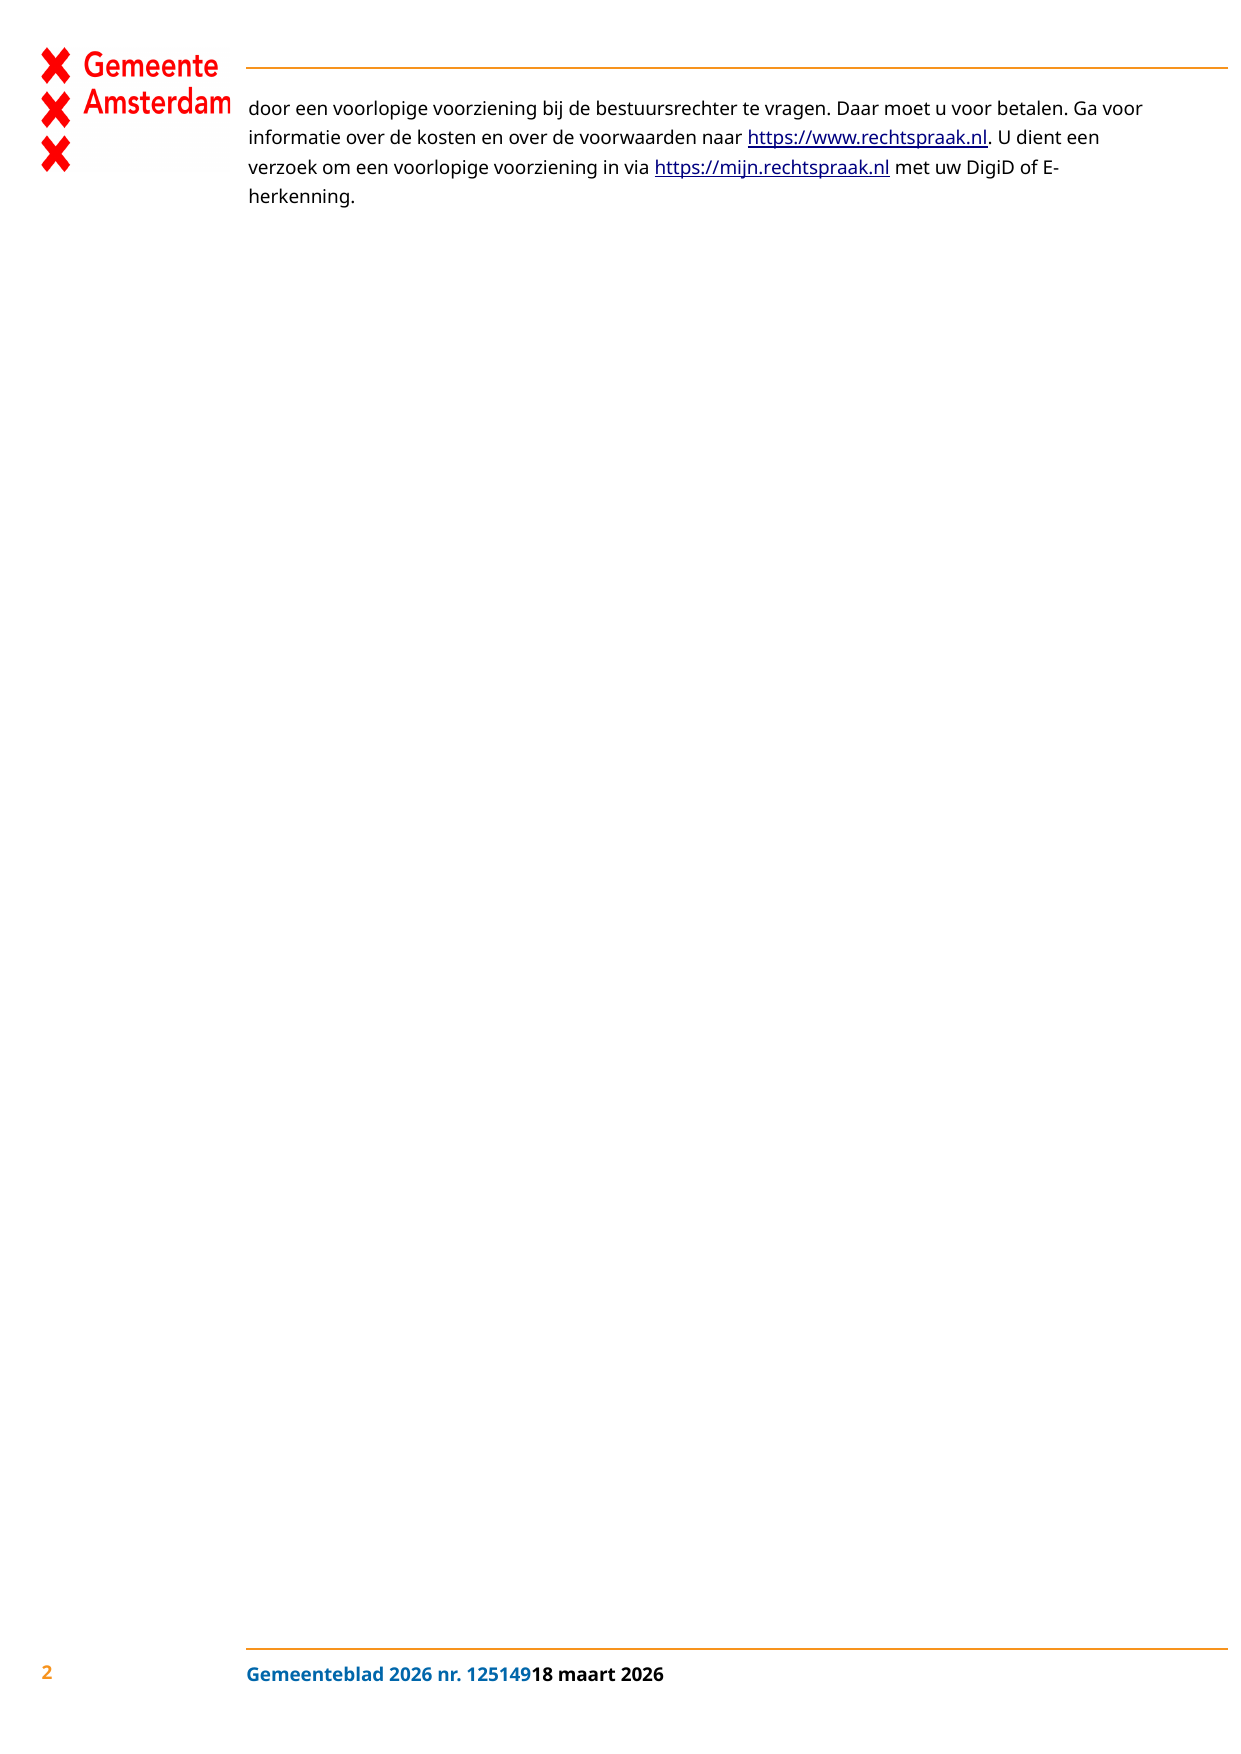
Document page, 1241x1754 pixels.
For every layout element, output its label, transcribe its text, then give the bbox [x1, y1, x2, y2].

text door een voorlopige voorziening bij de bestuursrechter te vragen. Daar moet u voor betalen. Ga voor informatie over de kosten en over de voorwaarden naar https://www.rechtspraak.nl. U dient een verzoek om een voorlopige voorziening in via https://mijn.rechtspraak.nl met uw DigiD of E-herkenning. [248, 95, 1152, 209]
picture [41, 47, 231, 172]
